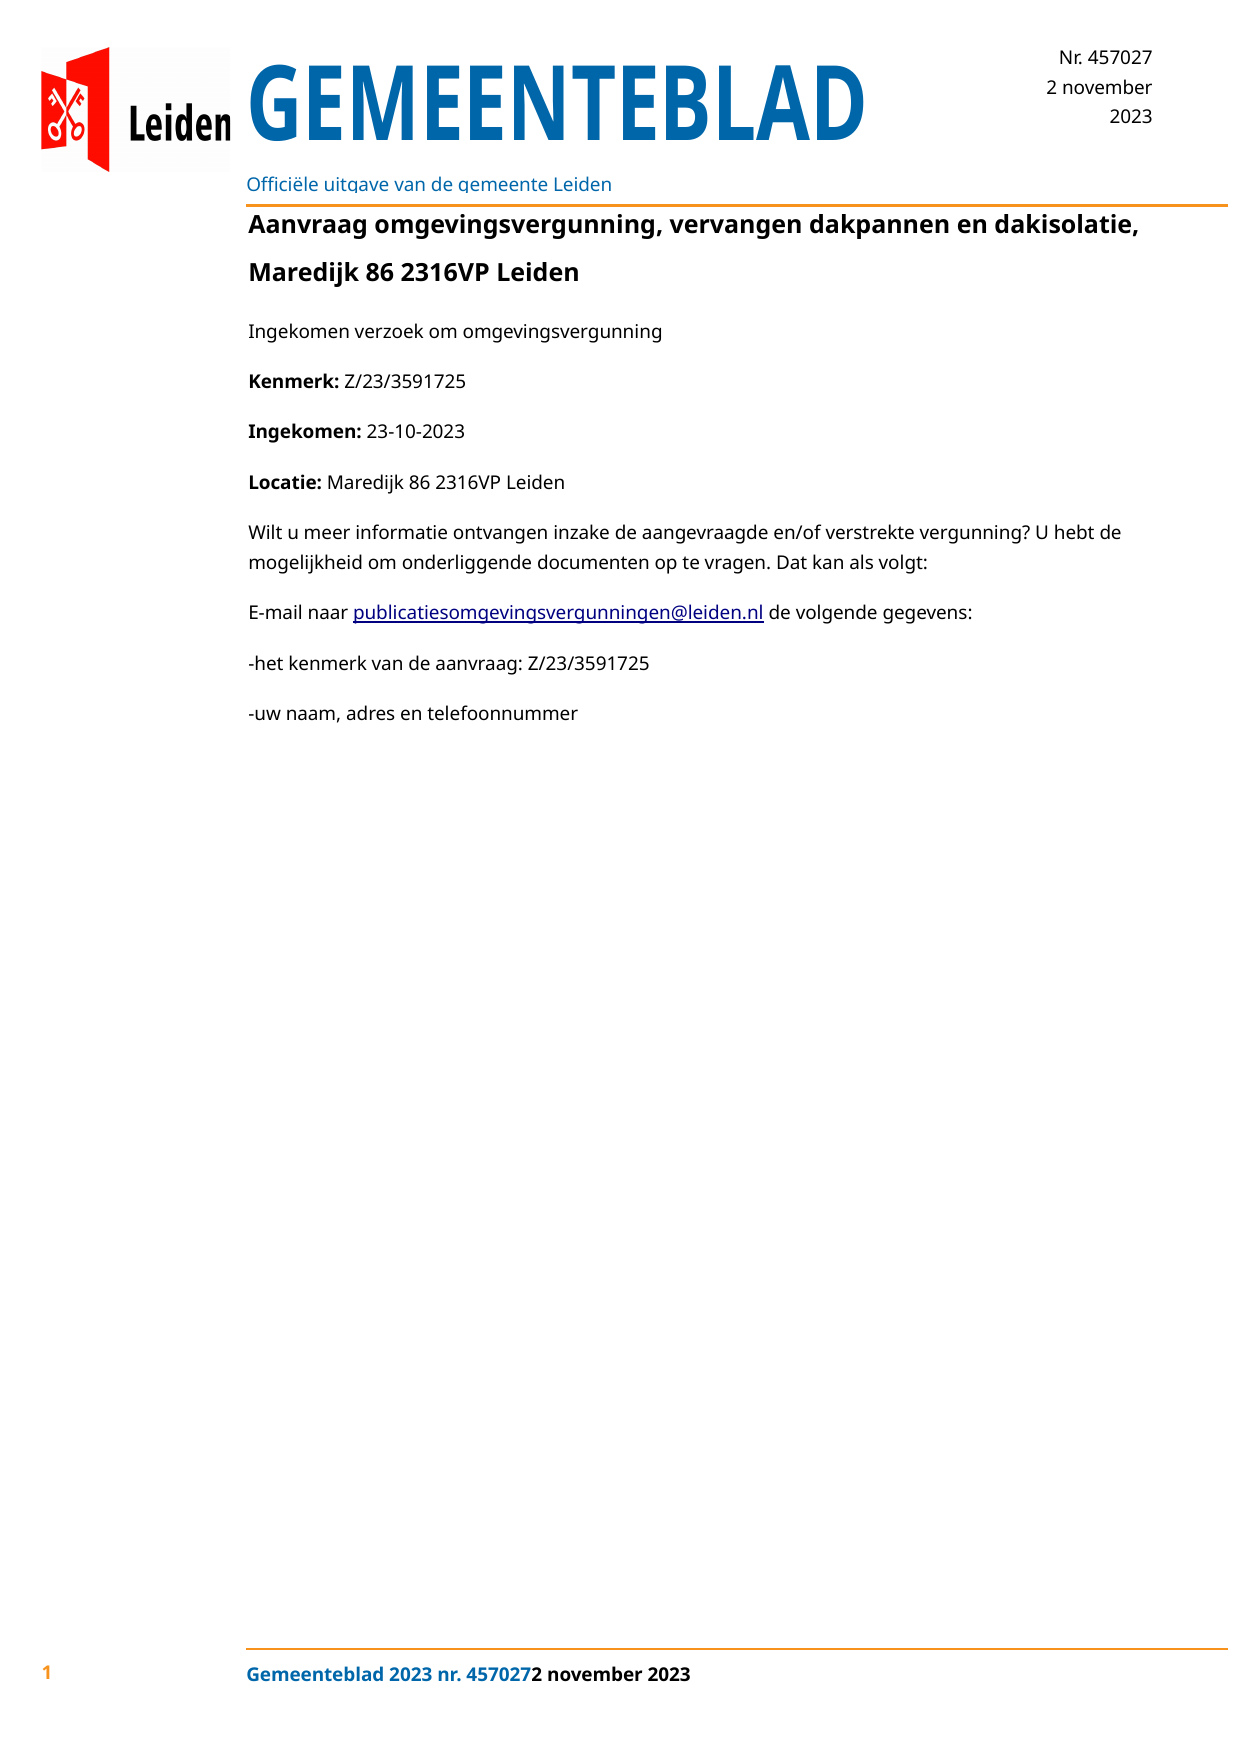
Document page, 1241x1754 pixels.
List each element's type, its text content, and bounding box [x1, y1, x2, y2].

text Kenmerk: Z/23/3591725 [248, 368, 1152, 394]
text Locatie: Maredijk 86 2316VP Leiden [248, 469, 1152, 495]
text -uw naam, adres en telefoonnummer [248, 700, 1152, 726]
text Ingekomen verzoek om omgevingsvergunning [248, 318, 1152, 344]
picture [41, 47, 231, 172]
text Ingekomen: 23-10-2023 [248, 419, 1152, 444]
text -het kenmerk van de aanvraag: Z/23/3591725 [248, 650, 1152, 676]
text Aanvraag omgevingsvergunning, vervangen dakpannen en dakisolatie, Maredijk 86 2316VP Leiden [248, 207, 1152, 288]
text Wilt u meer informatie ontvangen inzake de aangevraagde en/of verstrekte vergunning? U hebt de mogelijkheid om onderliggende documenten op te vragen. Dat kan als volgt: [248, 519, 1152, 575]
text E-mail naar publicatiesomgevingsvergunningen@leiden.nl de volgende gegevens: [248, 599, 1152, 625]
